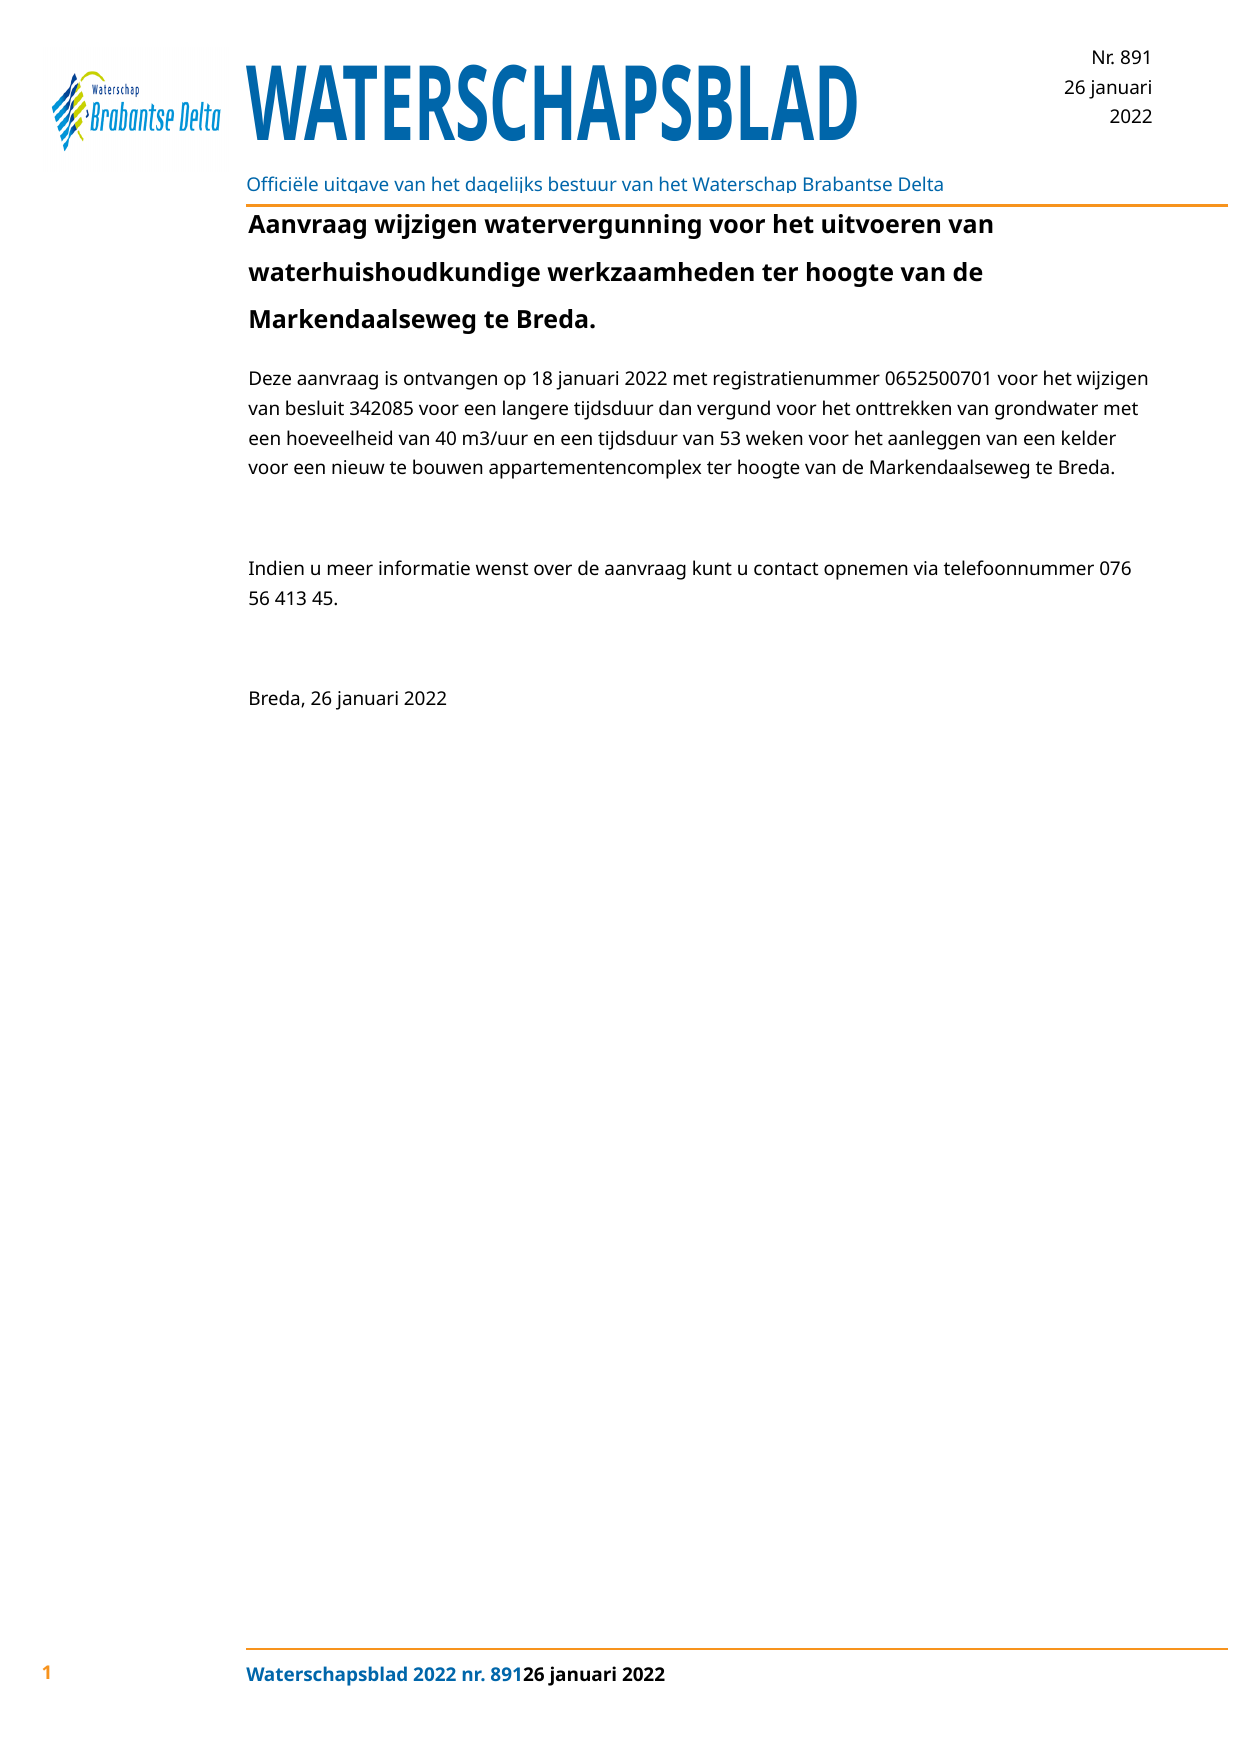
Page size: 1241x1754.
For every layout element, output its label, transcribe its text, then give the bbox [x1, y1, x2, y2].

text Deze aanvraag is ontvangen op 18 januari 2022 met registratienummer 0652500701 voor het wijzigen van besluit 342085 voor een langere tijdsduur dan vergund voor het onttrekken van grondwater met een hoeveelheid van 40 m3/uur en een tijdsduur van 53 weken voor het aanleggen van een kelder voor een nieuw te bouwen appartementencomplex ter hoogte van de Markendaalseweg te Breda. [248, 366, 1152, 480]
text Aanvraag wijzigen watervergunning voor het uitvoeren van waterhuishoudkundige werkzaamheden ter hoogte van de Markendaalseweg te Breda. [248, 207, 1152, 336]
text Breda, 26 januari 2022 [248, 686, 1152, 711]
text Indien u meer informatie wenst over de aanvraag kunt u contact opnemen via telefoonnummer 076 56 413 45. [248, 555, 1152, 610]
picture [41, 47, 231, 172]
